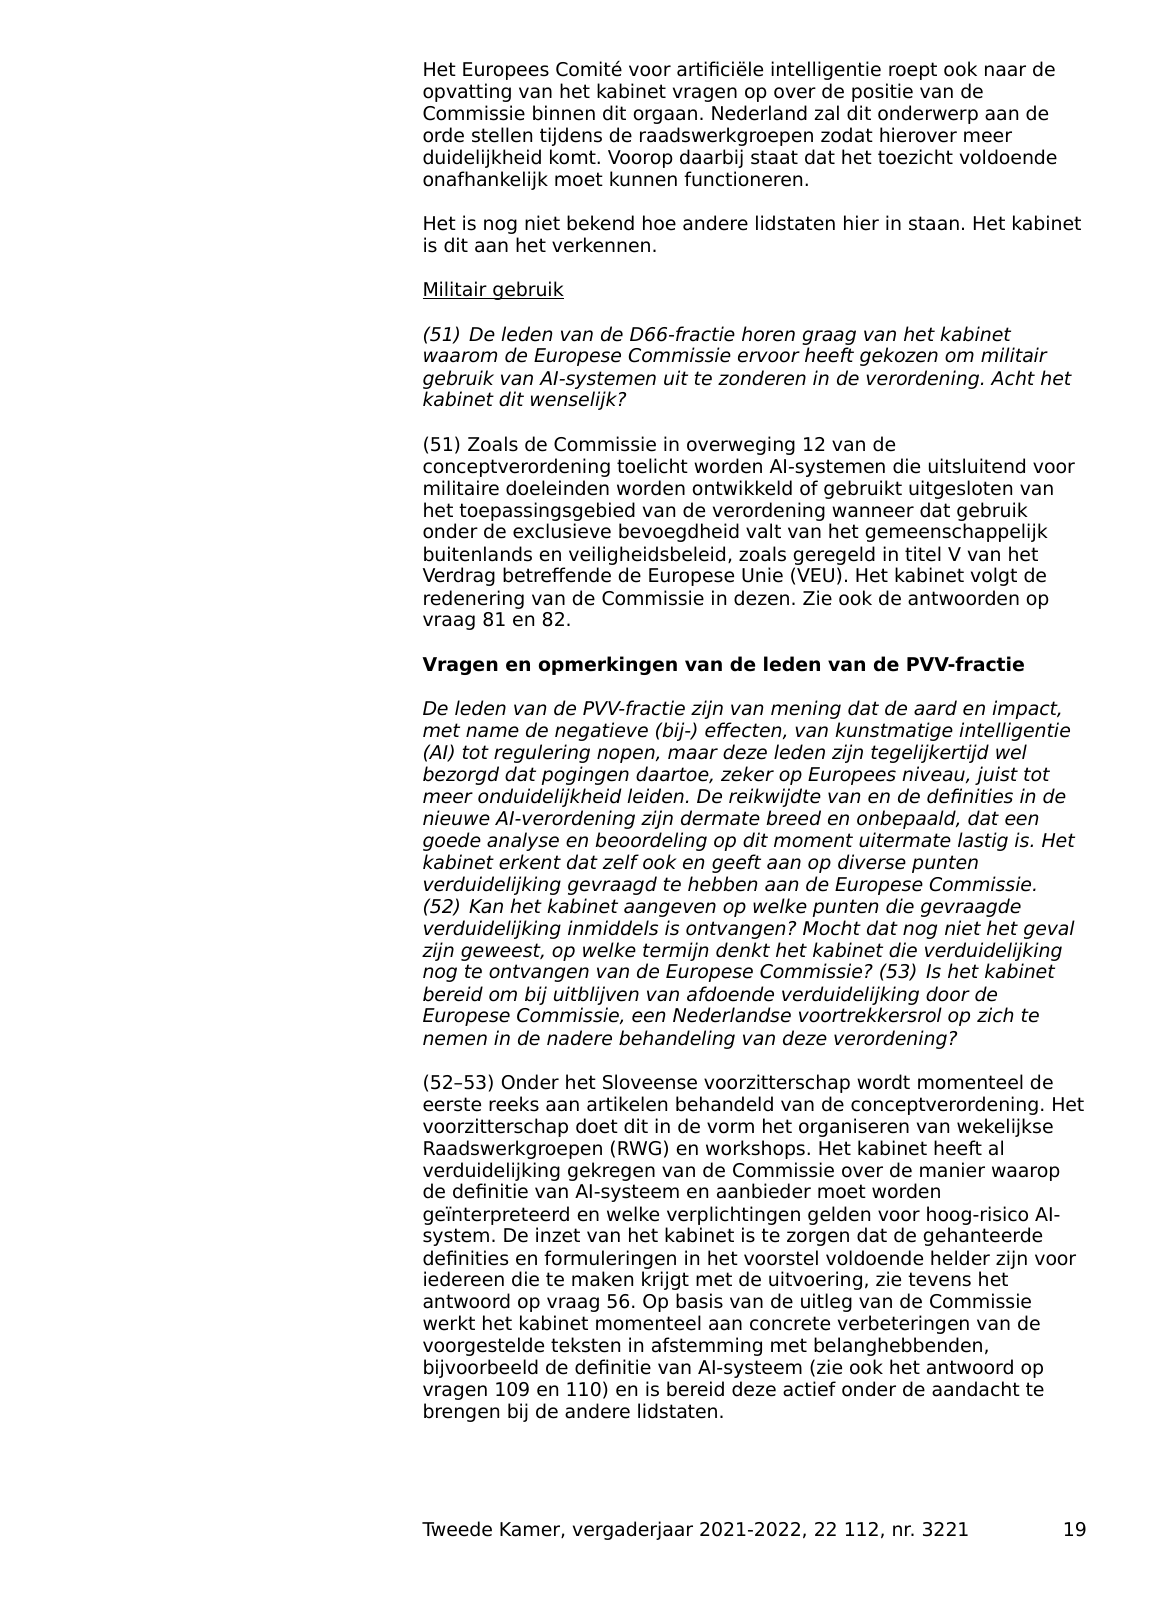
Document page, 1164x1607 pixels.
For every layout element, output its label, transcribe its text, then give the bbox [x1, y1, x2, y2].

text De leden van de PVV-fractie zijn van mening dat de aard en impact, met name de negatieve (bij-) effecten, van kunstmatige intelligentie (AI) tot regulering nopen, maar deze leden zijn tegelijkertijd wel bezorgd dat pogingen daartoe, zeker op Europees niveau, juist tot meer onduidelijkheid leiden. De reikwijdte van en de definities in de nieuwe AI-verordening zijn dermate breed en onbepaald, dat een goede analyse en beoordeling op dit moment uitermate lastig is. Het kabinet erkent dat zelf ook en geeft aan op diverse punten verduidelijking gevraagd te hebben aan de Europese Commissie. (52) Kan het kabinet aangeven op welke punten die gevraagde verduidelijking inmiddels is ontvangen? Mocht dat nog niet het geval zijn geweest, op welke termijn denkt het kabinet die verduidelijking nog te ontvangen van de Europese Commissie? (53) Is het kabinet bereid om bij uitblijven van afdoende verduidelijking door de Europese Commissie, een Nederlandse voortrekkersrol op zich te nemen in de nadere behandeling van deze verordening? [422, 698, 1087, 1049]
text (51) Zoals de Commissie in overweging 12 van de conceptverordening toelicht worden AI-systemen die uitsluitend voor militaire doeleinden worden ontwikkeld of gebruikt uitgesloten van het toepassingsgebied van de verordening wanneer dat gebruik onder de exclusieve bevoegdheid valt van het gemeenschappelijk buitenlands en veiligheidsbeleid, zoals geregeld in titel V van het Verdrag betreffende de Europese Unie (VEU). Het kabinet volgt de redenering van de Commissie in dezen. Zie ook de antwoorden op vraag 81 en 82. [422, 433, 1087, 631]
subtitle Militair gebruik [422, 279, 1087, 301]
text Het is nog niet bekend hoe andere lidstaten hier in staan. Het kabinet is dit aan het verkennen. [422, 213, 1087, 257]
text Het Europees Comité voor artificiële intelligentie roept ook naar de opvatting van het kabinet vragen op over de positie van de Commissie binnen dit orgaan. Nederland zal dit onderwerp aan de orde stellen tijdens de raadswerkgroepen zodat hierover meer duidelijkheid komt. Voorop daarbij staat dat het toezicht voldoende onafhankelijk moet kunnen functioneren. [422, 59, 1087, 191]
text (51) De leden van de D66-fractie horen graag van het kabinet waarom de Europese Commissie ervoor heeft gekozen om militair gebruik van AI-systemen uit te zonderen in de verordening. Acht het kabinet dit wenselijk? [422, 323, 1087, 411]
text (52–53) Onder het Sloveense voorzitterschap wordt momenteel de eerste reeks aan artikelen behandeld van de conceptverordening. Het voorzitterschap doet dit in de vorm het organiseren van wekelijkse Raadswerkgroepen (RWG) en workshops. Het kabinet heeft al verduidelijking gekregen van de Commissie over de manier waarop de definitie van AI-systeem en aanbieder moet worden geïnterpreteerd en welke verplichtingen gelden voor hoog-risico AI-system. De inzet van het kabinet is te zorgen dat de gehanteerde definities en formuleringen in het voorstel voldoende helder zijn voor iedereen die te maken krijgt met de uitvoering, zie tevens het antwoord op vraag 56. Op basis van de uitleg van de Commissie werkt het kabinet momenteel aan concrete verbeteringen van de voorgestelde teksten in afstemming met belanghebbenden, bijvoorbeeld de definitie van AI-systeem (zie ook het antwoord op vragen 109 en 110) en is bereid deze actief onder de aandacht te brengen bij de andere lidstaten. [422, 1072, 1087, 1423]
subtitle Vragen en opmerkingen van de leden van de PVV-fractie [422, 653, 1087, 676]
